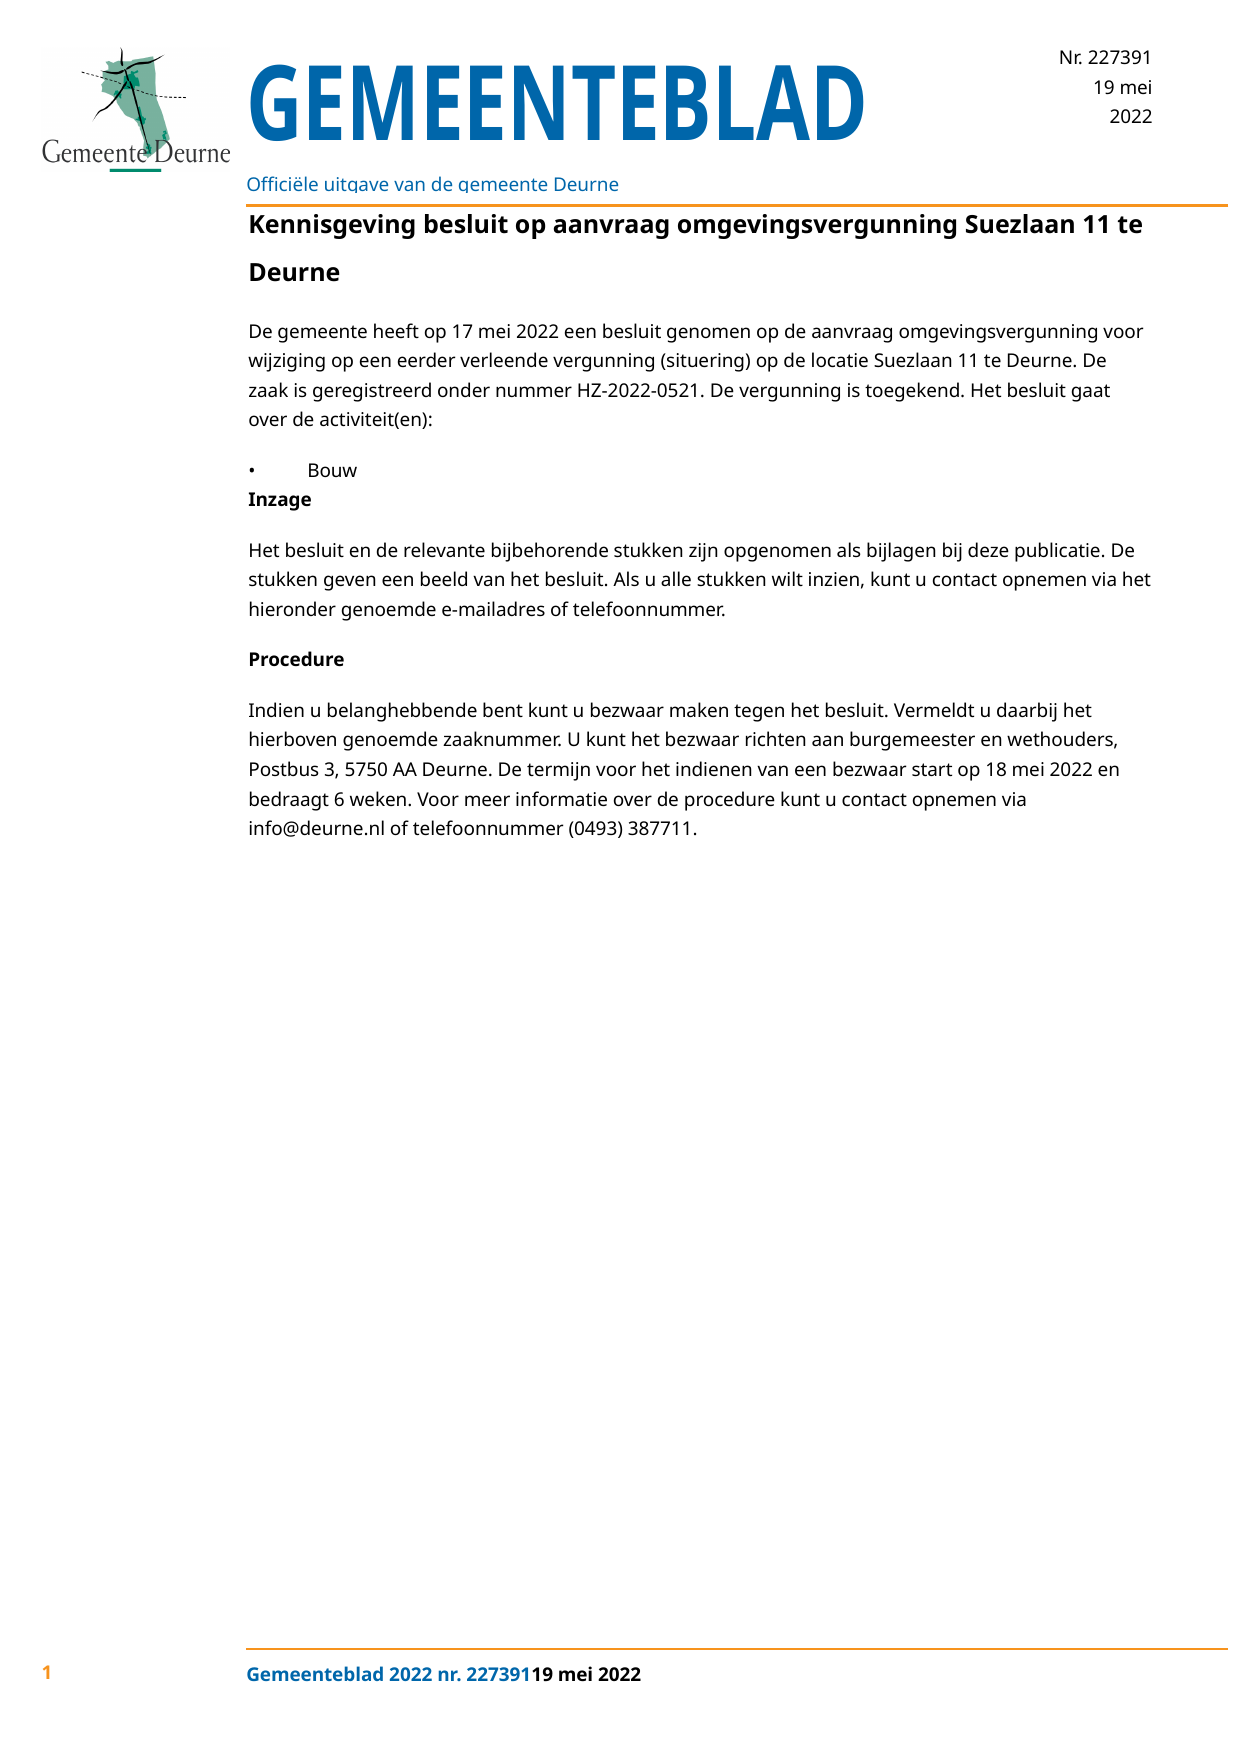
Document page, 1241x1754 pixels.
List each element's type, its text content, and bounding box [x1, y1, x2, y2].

text Procedure [248, 647, 1152, 672]
text Het besluit en de relevante bijbehorende stukken zijn opgenomen als bijlagen bij deze publicatie. De stukken geven een beeld van het besluit. Als u alle stukken wilt inzien, kunt u contact opnemen via het hieronder genoemde e-mailadres of telefoonnummer. [248, 537, 1152, 622]
text Indien u belanghebbende bent kunt u bezwaar maken tegen het besluit. Vermeldt u daarbij het hierboven genoemde zaaknummer. U kunt het bezwaar richten aan burgemeester en wethouders, Postbus 3, 5750 AA Deurne. De termijn voor het indienen van een bezwaar start op 18 mei 2022 en bedraagt 6 weken. Voor meer informatie over de procedure kunt u contact opnemen via info@deurne.nl of telefoonnummer (0493) 387711. [248, 697, 1152, 841]
list Bouw [248, 457, 1152, 483]
picture [41, 47, 231, 172]
text Kennisgeving besluit op aanvraag omgevingsvergunning Suezlaan 11 te Deurne [248, 207, 1152, 288]
text Inzage [248, 487, 1152, 512]
text De gemeente heeft op 17 mei 2022 een besluit genomen op de aanvraag omgevingsvergunning voor wijziging op een eerder verleende vergunning (situering) op de locatie Suezlaan 11 te Deurne. De zaak is geregistreerd onder nummer HZ-2022-0521. De vergunning is toegekend. Het besluit gaat over de activiteit(en): [248, 318, 1152, 432]
